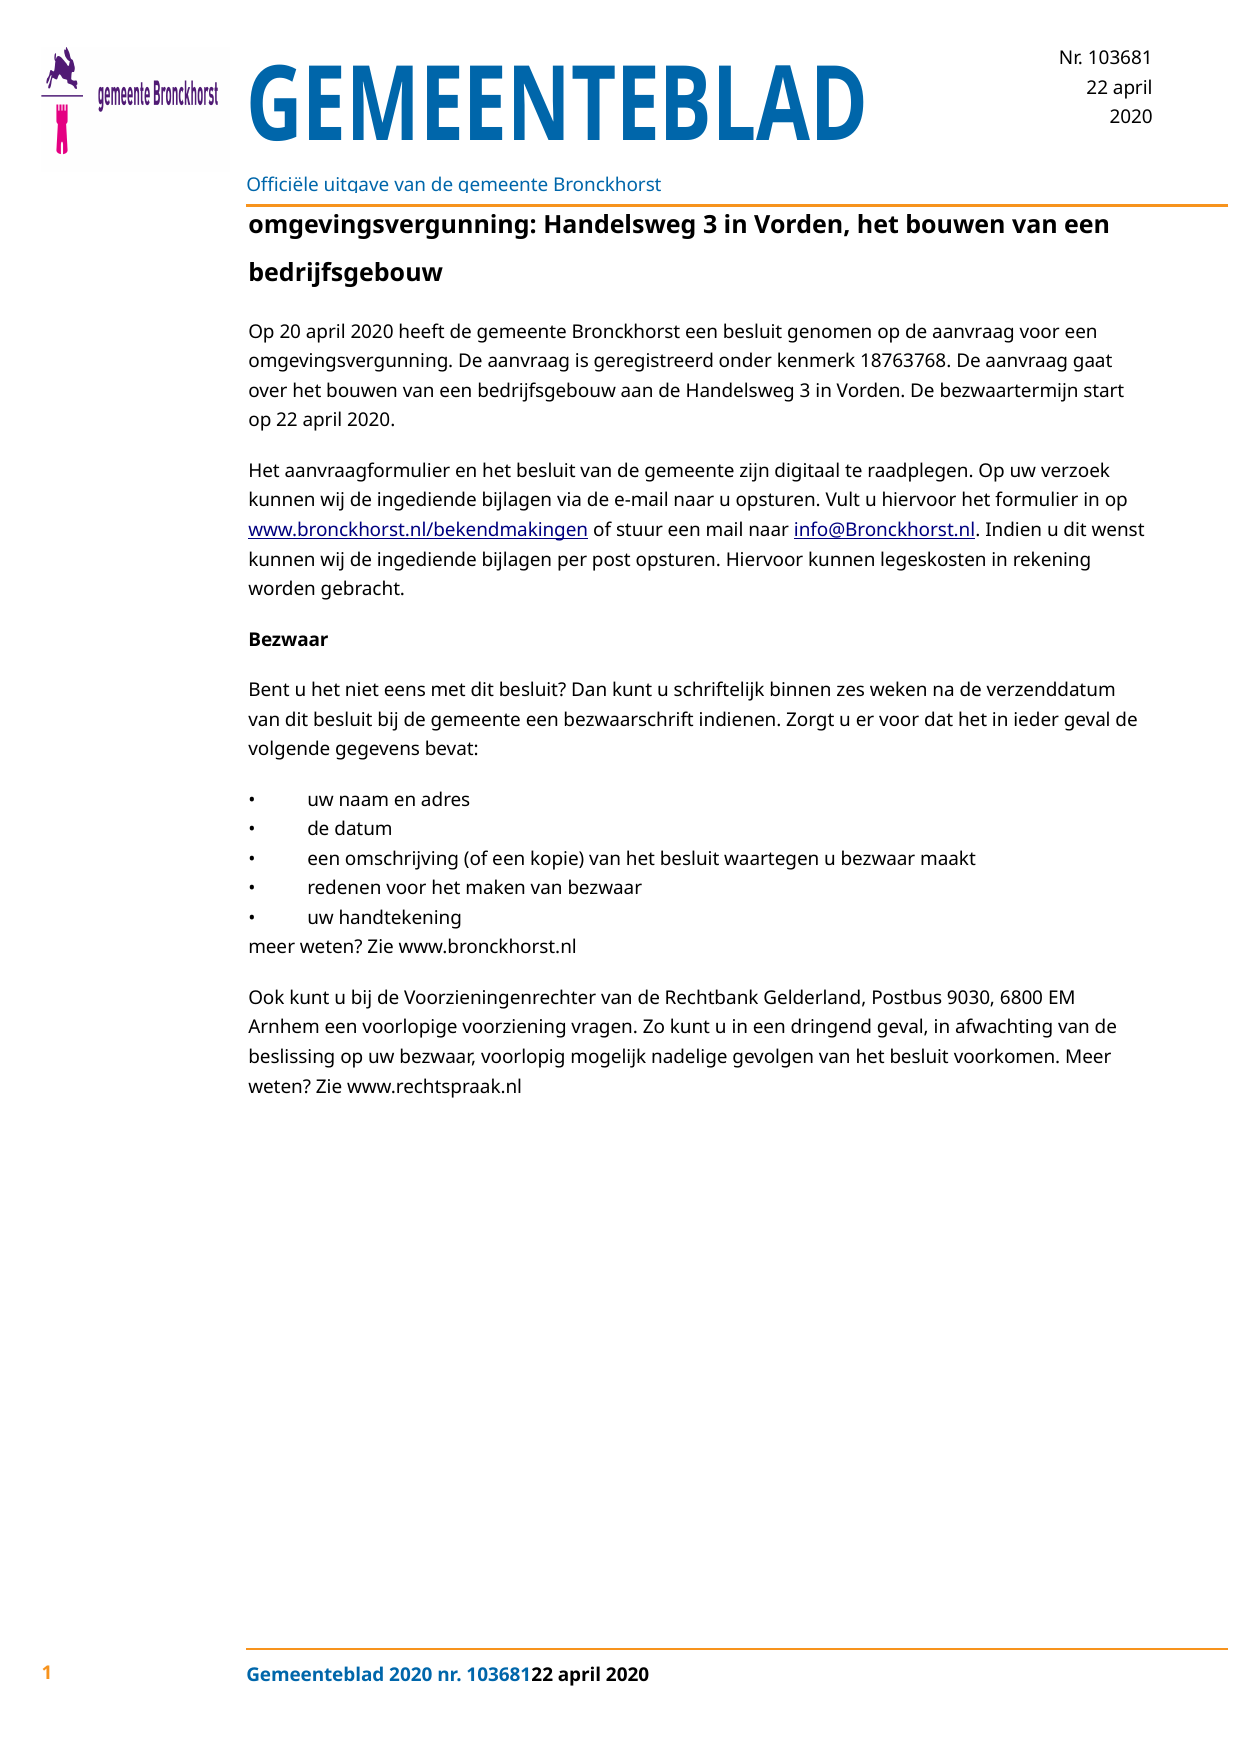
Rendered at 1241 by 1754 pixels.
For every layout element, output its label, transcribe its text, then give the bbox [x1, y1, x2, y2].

text Bent u het niet eens met dit besluit? Dan kunt u schriftelijk binnen zes weken na de verzenddatum van dit besluit bij de gemeente een bezwaarschrift indienen. Zorgt u er voor dat het in ieder geval de volgende gegevens bevat: [248, 676, 1152, 761]
text Ook kunt u bij de Voorzieningenrechter van de Rechtbank Gelderland, Postbus 9030, 6800 EM Arnhem een voorlopige voorziening vragen. Zo kunt u in een dringend geval, in afwachting van de beslissing op uw bezwaar, voorlopig mogelijk nadelige gevolgen van het besluit voorkomen. Meer weten? Zie www.rechtspraak.nl [248, 984, 1152, 1099]
picture [41, 47, 231, 172]
list een omschrijving (of een kopie) van het besluit waartegen u bezwaar maakt [248, 845, 1152, 871]
text meer weten? Zie www.bronckhorst.nl [248, 934, 1152, 959]
text Op 20 april 2020 heeft de gemeente Bronckhorst een besluit genomen op de aanvraag voor een omgevingsvergunning. De aanvraag is geregistreerd onder kenmerk 18763768. De aanvraag gaat over het bouwen van een bedrijfsgebouw aan de Handelsweg 3 in Vorden. De bezwaartermijn start op 22 april 2020. [248, 318, 1152, 432]
text Het aanvraagformulier en het besluit van de gemeente zijn digitaal te raadplegen. Op uw verzoek kunnen wij de ingediende bijlagen via de e-mail naar u opsturen. Vult u hiervoor het formulier in op www.bronckhorst.nl/bekendmakingen of stuur een mail naar info@Bronckhorst.nl. Indien u dit wenst kunnen wij de ingediende bijlagen per post opsturen. Hiervoor kunnen legeskosten in rekening worden gebracht. [248, 457, 1152, 601]
list uw naam en adres [248, 786, 1152, 812]
list redenen voor het maken van bezwaar [248, 874, 1152, 900]
list uw handtekening [248, 904, 1152, 930]
text omgevingsvergunning: Handelsweg 3 in Vorden, het bouwen van een bedrijfsgebouw [248, 207, 1152, 288]
list de datum [248, 815, 1152, 841]
text Bezwaar [248, 626, 1152, 652]
